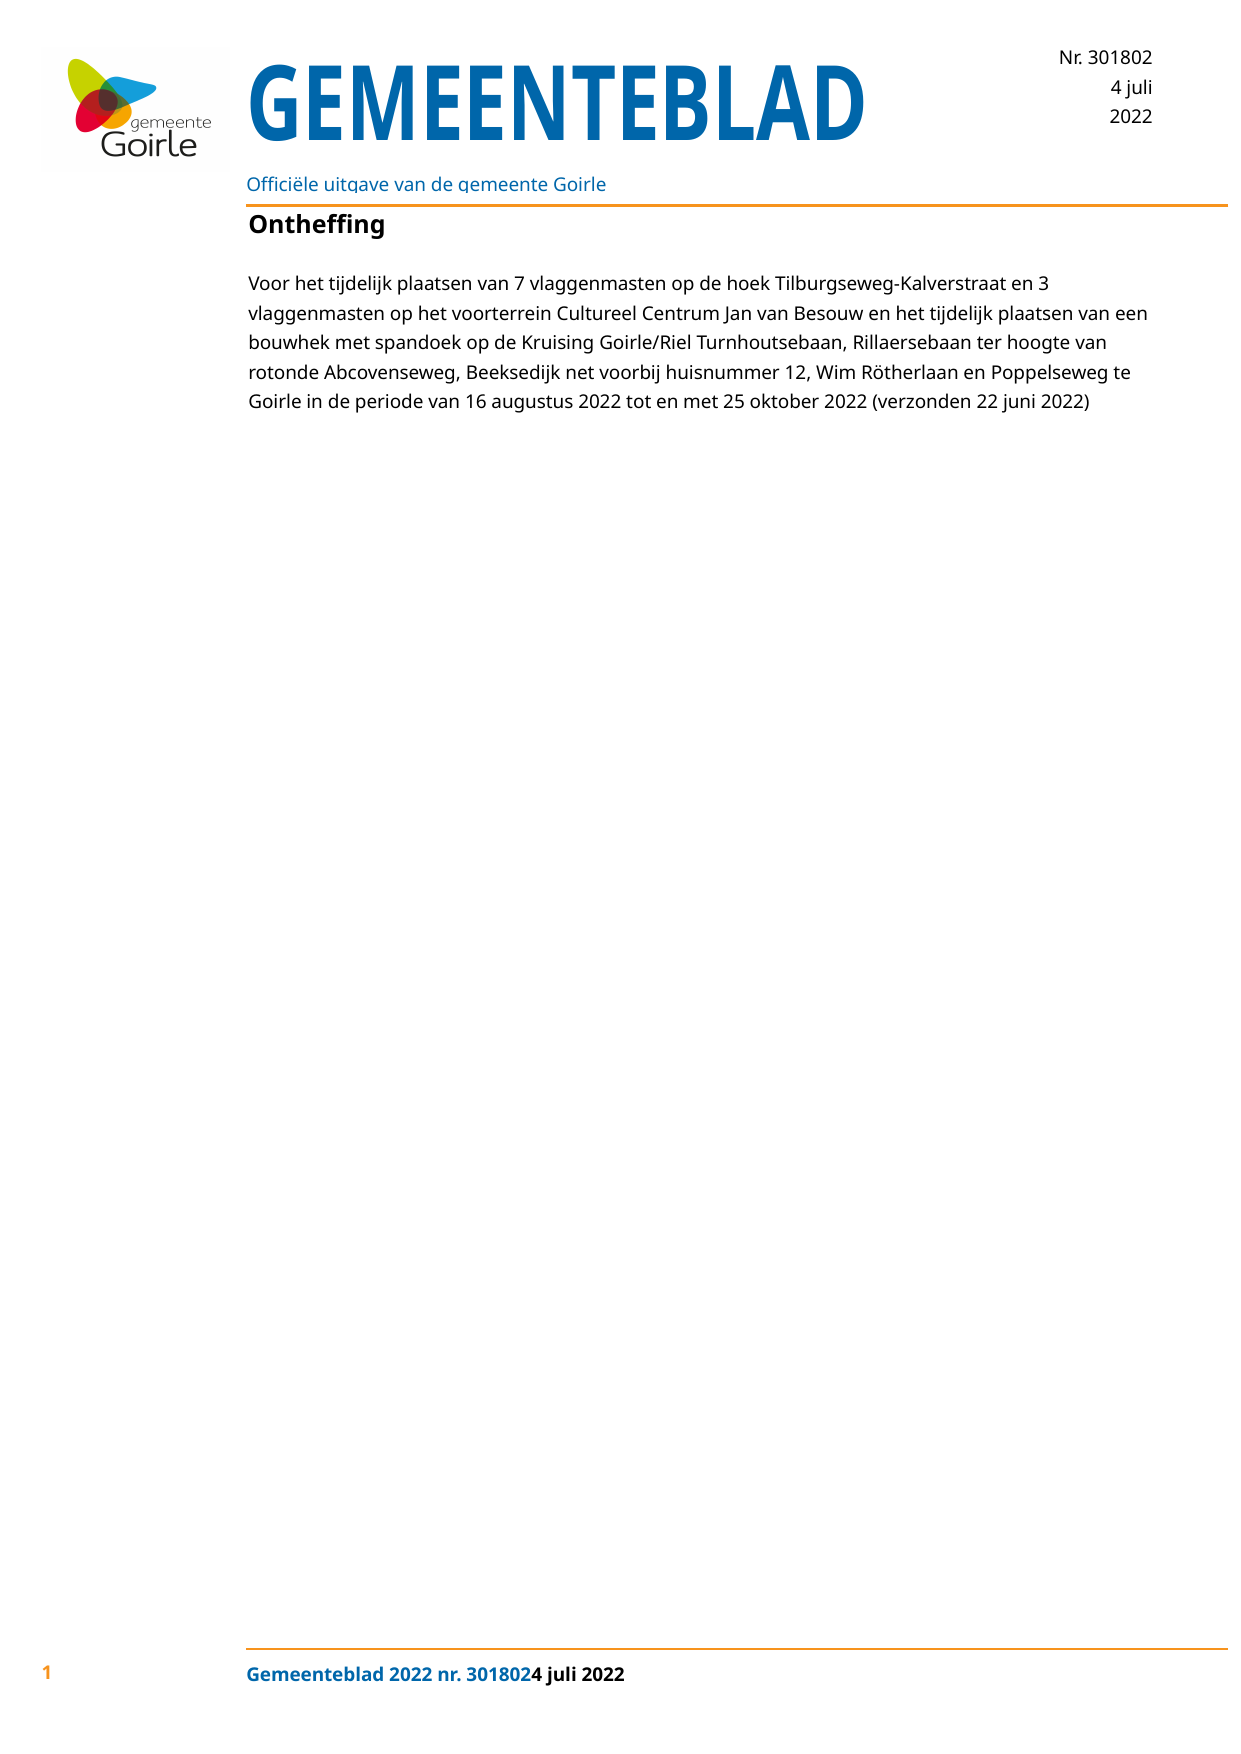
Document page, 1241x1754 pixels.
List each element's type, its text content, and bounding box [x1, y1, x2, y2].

picture [41, 47, 231, 172]
text Ontheffing [248, 207, 1152, 241]
text Voor het tijdelijk plaatsen van 7 vlaggenmasten op de hoek Tilburgseweg-Kalverstraat en 3 vlaggenmasten op het voorterrein Cultureel Centrum Jan van Besouw en het tijdelijk plaatsen van een bouwhek met spandoek op de Kruising Goirle/Riel Turnhoutsebaan, Rillaersebaan ter hoogte van rotonde Abcovenseweg, Beeksedijk net voorbij huisnummer 12, Wim Rötherlaan en Poppelseweg te Goirle in de periode van 16 augustus 2022 tot en met 25 oktober 2022 (verzonden 22 juni 2022) [248, 270, 1152, 414]
